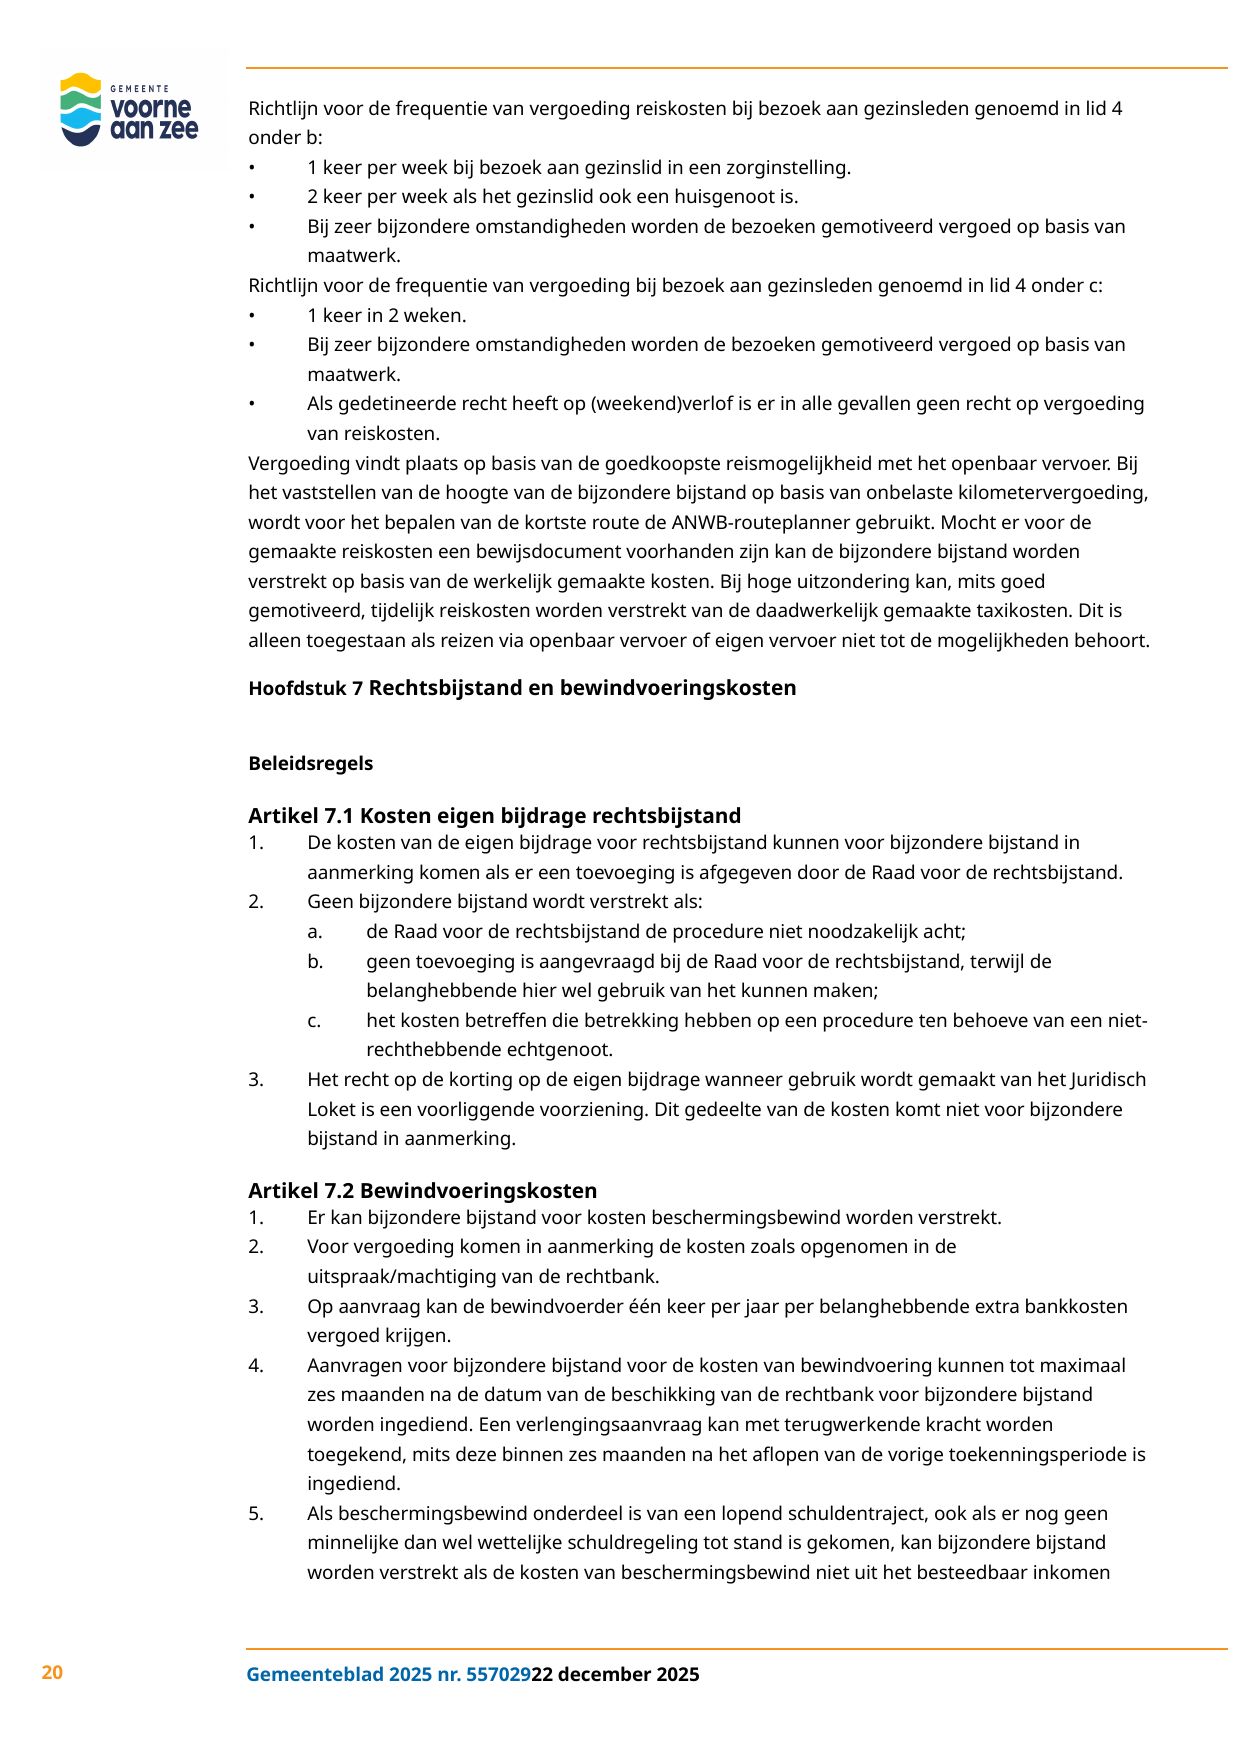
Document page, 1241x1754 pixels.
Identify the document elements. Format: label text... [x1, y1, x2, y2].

list Als gedetineerde recht heeft op (weekend)verlof is er in alle gevallen geen recht op vergoeding van reiskosten. [248, 391, 1152, 446]
text Beleidsregels [248, 751, 1152, 776]
list 2 keer per week als het gezinslid ook een huisgenoot is. [248, 183, 1152, 209]
picture [41, 47, 231, 172]
list Voor vergoeding komen in aanmerking de kosten zoals opgenomen in de uitspraak/machtiging van de rechtbank. [248, 1234, 1152, 1289]
text Artikel 7.1 Kosten eigen bijdrage rechtsbijstand [248, 801, 1152, 829]
list Bij zeer bijzondere omstandigheden worden de bezoeken gemotiveerd vergoed op basis van maatwerk. [248, 331, 1152, 387]
text Richtlijn voor de frequentie van vergoeding reiskosten bij bezoek aan gezinsleden genoemd in lid 4 onder b: [248, 95, 1152, 150]
list Het recht op de korting op de eigen bijdrage wanneer gebruik wordt gemaakt van het Juridisch Loket is een voorliggende voorziening. Dit gedeelte van de kosten komt niet voor bijzondere bijstand in aanmerking. [248, 1066, 1152, 1151]
text Artikel 7.2 Bewindvoeringskosten [248, 1176, 1152, 1204]
list Er kan bijzondere bijstand voor kosten beschermingsbewind worden verstrekt. [248, 1204, 1152, 1230]
list 1 keer in 2 weken. [248, 302, 1152, 328]
list 1 keer per week bij bezoek aan gezinslid in een zorginstelling. [248, 154, 1152, 180]
list het kosten betreffen die betrekking hebben op een procedure ten behoeve van een niet-rechthebbende echtgenoot. [307, 1007, 1152, 1062]
list Op aanvraag kan de bewindvoerder één keer per jaar per belanghebbende extra bankkosten vergoed krijgen. [248, 1293, 1152, 1348]
list Geen bijzondere bijstand wordt verstrekt als: [248, 889, 1152, 914]
list geen toevoeging is aangevraagd bij de Raad voor de rechtsbijstand, terwijl de belanghebbende hier wel gebruik van het kunnen maken; [307, 948, 1152, 1003]
text Hoofdstuk 7 Rechtsbijstand en bewindvoeringskosten [248, 673, 1152, 701]
text Vergoeding vindt plaats op basis van de goedkoopste reismogelijkheid met het openbaar vervoer. Bij het vaststellen van de hoogte van de bijzondere bijstand op basis van onbelaste kilometervergoeding, wordt voor het bepalen van de kortste route de ANWB-routeplanner gebruikt. Mocht er voor de gemaakte reiskosten een bewijsdocument voorhanden zijn kan de bijzondere bijstand worden verstrekt op basis van de werkelijk gemaakte kosten. Bij hoge uitzondering kan, mits goed gemotiveerd, tijdelijk reiskosten worden verstrekt van de daadwerkelijk gemaakte taxikosten. Dit is alleen toegestaan als reizen via openbaar vervoer of eigen vervoer niet tot de mogelijkheden behoort. [248, 450, 1152, 653]
list de Raad voor de rechtsbijstand de procedure niet noodzakelijk acht; [307, 918, 1152, 944]
list Als beschermingsbewind onderdeel is van een lopend schuldentraject, ook als er nog geen minnelijke dan wel wettelijke schuldregeling tot stand is gekomen, kan bijzondere bijstand worden verstrekt als de kosten van beschermingsbewind niet uit het besteedbaar inkomen [248, 1500, 1152, 1585]
list Aanvragen voor bijzondere bijstand voor de kosten van bewindvoering kunnen tot maximaal zes maanden na de datum van de beschikking van de rechtbank voor bijzondere bijstand worden ingediend. Een verlengingsaanvraag kan met terugwerkende kracht worden toegekend, mits deze binnen zes maanden na het aflopen van de vorige toekenningsperiode is ingediend. [248, 1352, 1152, 1496]
list De kosten van de eigen bijdrage voor rechtsbijstand kunnen voor bijzondere bijstand in aanmerking komen als er een toevoeging is afgegeven door de Raad voor de rechtsbijstand. [248, 829, 1152, 885]
text Richtlijn voor de frequentie van vergoeding bij bezoek aan gezinsleden genoemd in lid 4 onder c: [248, 272, 1152, 298]
list Bij zeer bijzondere omstandigheden worden de bezoeken gemotiveerd vergoed op basis van maatwerk. [248, 213, 1152, 268]
